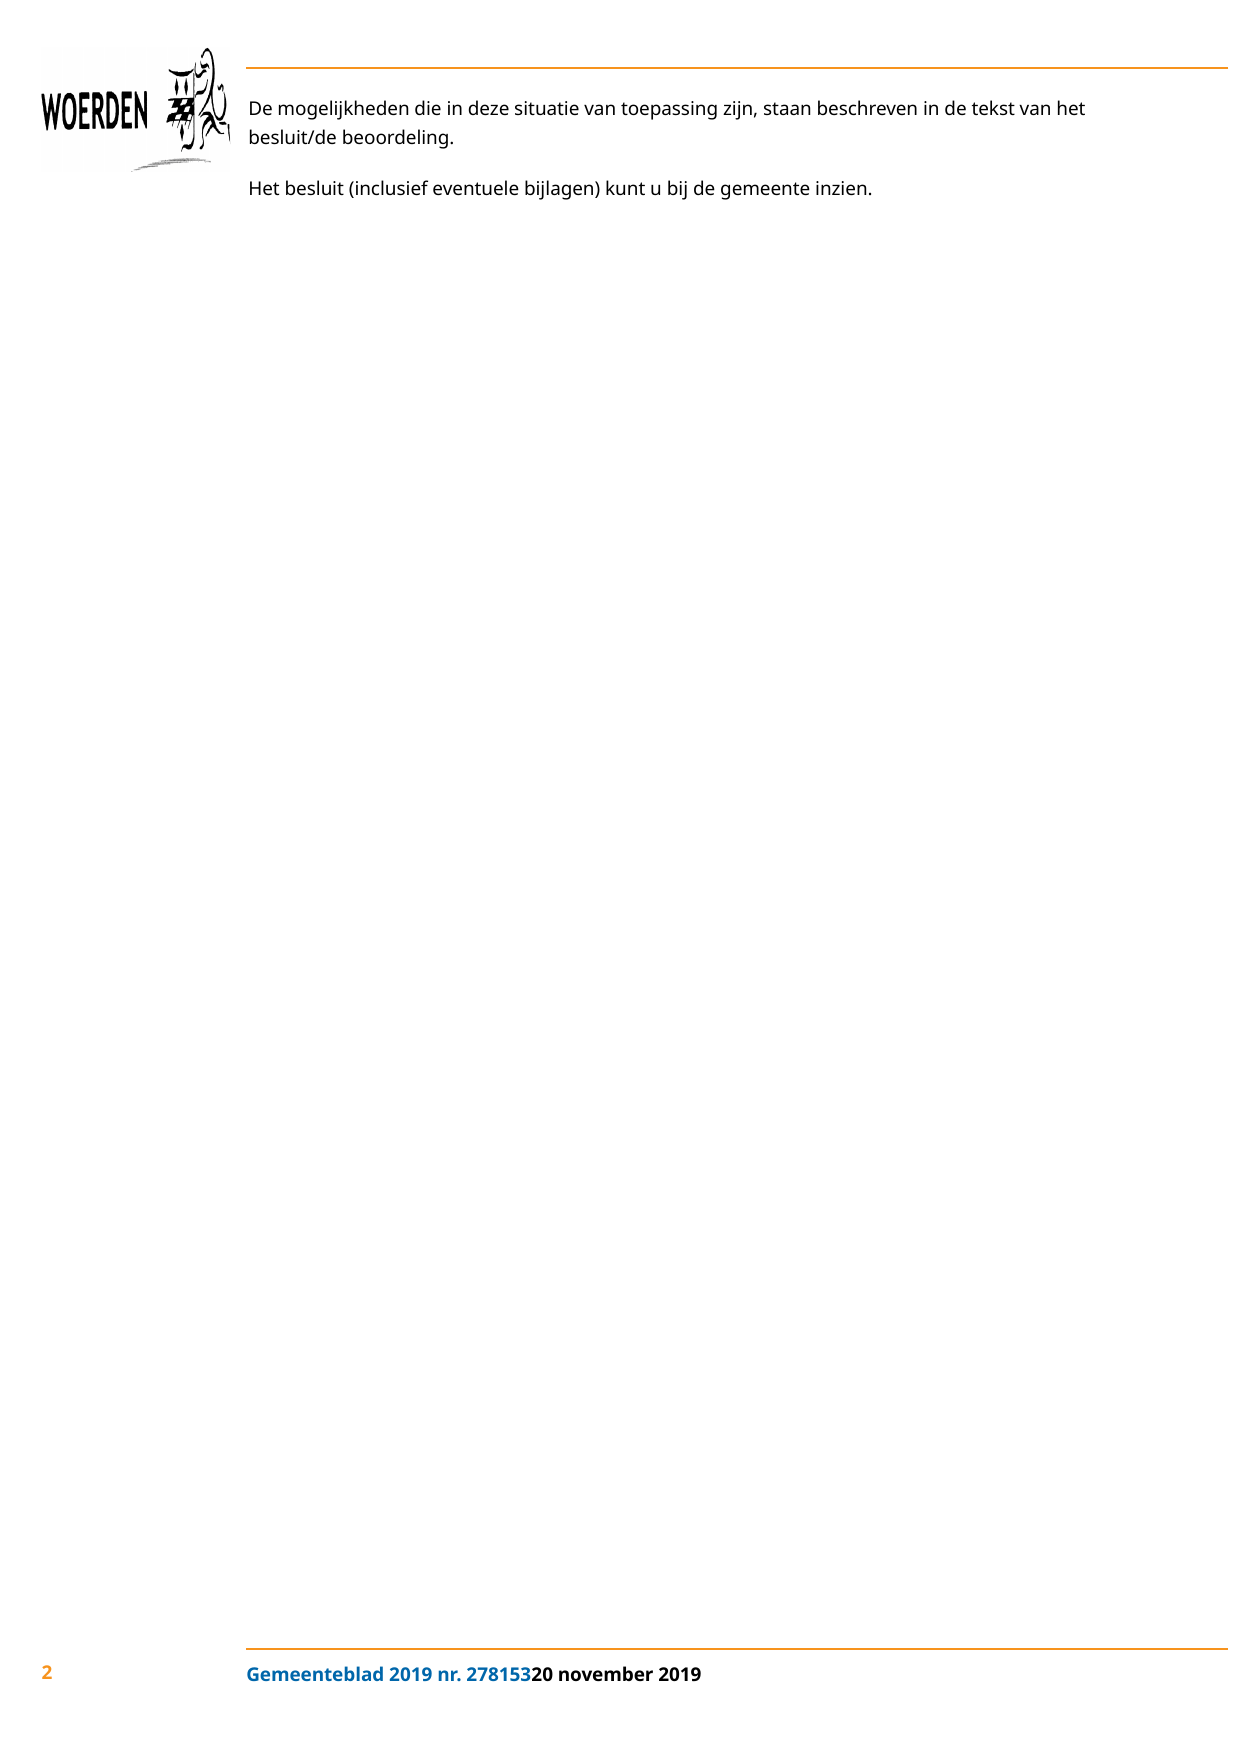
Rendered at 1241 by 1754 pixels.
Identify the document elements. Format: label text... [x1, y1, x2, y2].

text Het besluit (inclusief eventuele bijlagen) kunt u bij de gemeente inzien. [248, 175, 1152, 201]
picture [41, 47, 231, 172]
text De mogelijkheden die in deze situatie van toepassing zijn, staan beschreven in de tekst van het besluit/de beoordeling. [248, 95, 1152, 150]
